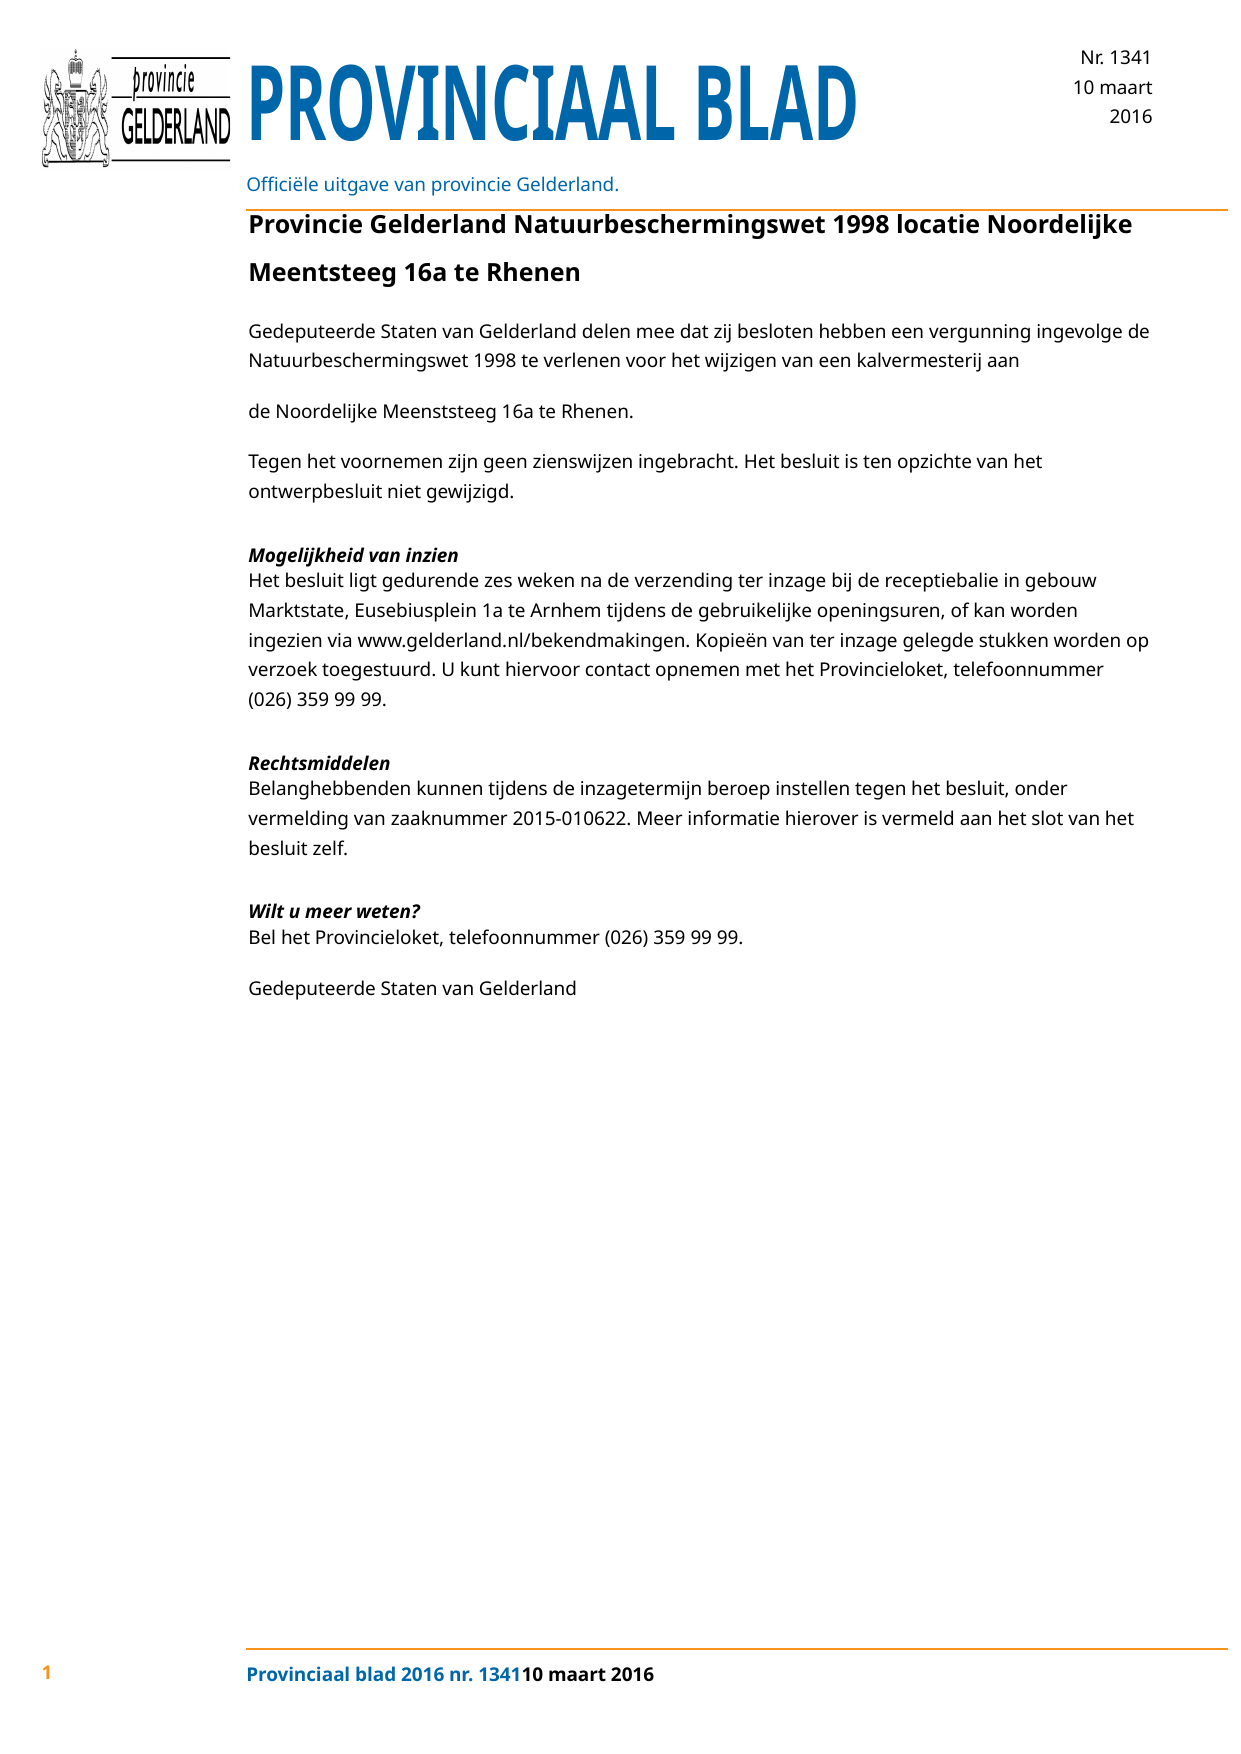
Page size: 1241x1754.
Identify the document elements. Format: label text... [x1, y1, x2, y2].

text de Noordelijke Meenststeeg 16a te Rhenen. [248, 398, 1152, 424]
text Belanghebbenden kunnen tijdens de inzagetermijn beroep instellen tegen het besluit, onder vermelding van zaaknummer 2015-010622. Meer informatie hierover is vermeld aan het slot van het besluit zelf. [248, 776, 1152, 861]
text Rechtsmiddelen [248, 750, 1152, 776]
text Gedeputeerde Staten van Gelderland delen mee dat zij besloten hebben een vergunning ingevolge de Natuurbeschermingswet 1998 te verlenen voor het wijzigen van een kalvermesterij aan [248, 318, 1152, 373]
picture [41, 47, 231, 172]
text Het besluit ligt gedurende zes weken na de verzending ter inzage bij de receptiebalie in gebouw Marktstate, Eusebiusplein 1a te Arnhem tijdens de gebruikelijke openingsuren, of kan worden ingezien via www.gelderland.nl/bekendmakingen. Kopieën van ter inzage gelegde stukken worden op verzoek toegestuurd. U kunt hiervoor contact opnemen met het Provincieloket, telefoonnummer (026) 359 99 99. [248, 568, 1152, 712]
text Mogelijkheid van inzien [248, 542, 1152, 568]
text Gedeputeerde Staten van Gelderland [248, 975, 1152, 1001]
text Tegen het voornemen zijn geen zienswijzen ingebracht. Het besluit is ten opzichte van het ontwerpbesluit niet gewijzigd. [248, 448, 1152, 504]
text Bel het Provincieloket, telefoonnummer (026) 359 99 99. [248, 924, 1152, 950]
text Provincie Gelderland Natuurbeschermingswet 1998 locatie Noordelijke Meentsteeg 16a te Rhenen [248, 211, 1152, 288]
text Wilt u meer weten? [248, 899, 1152, 924]
